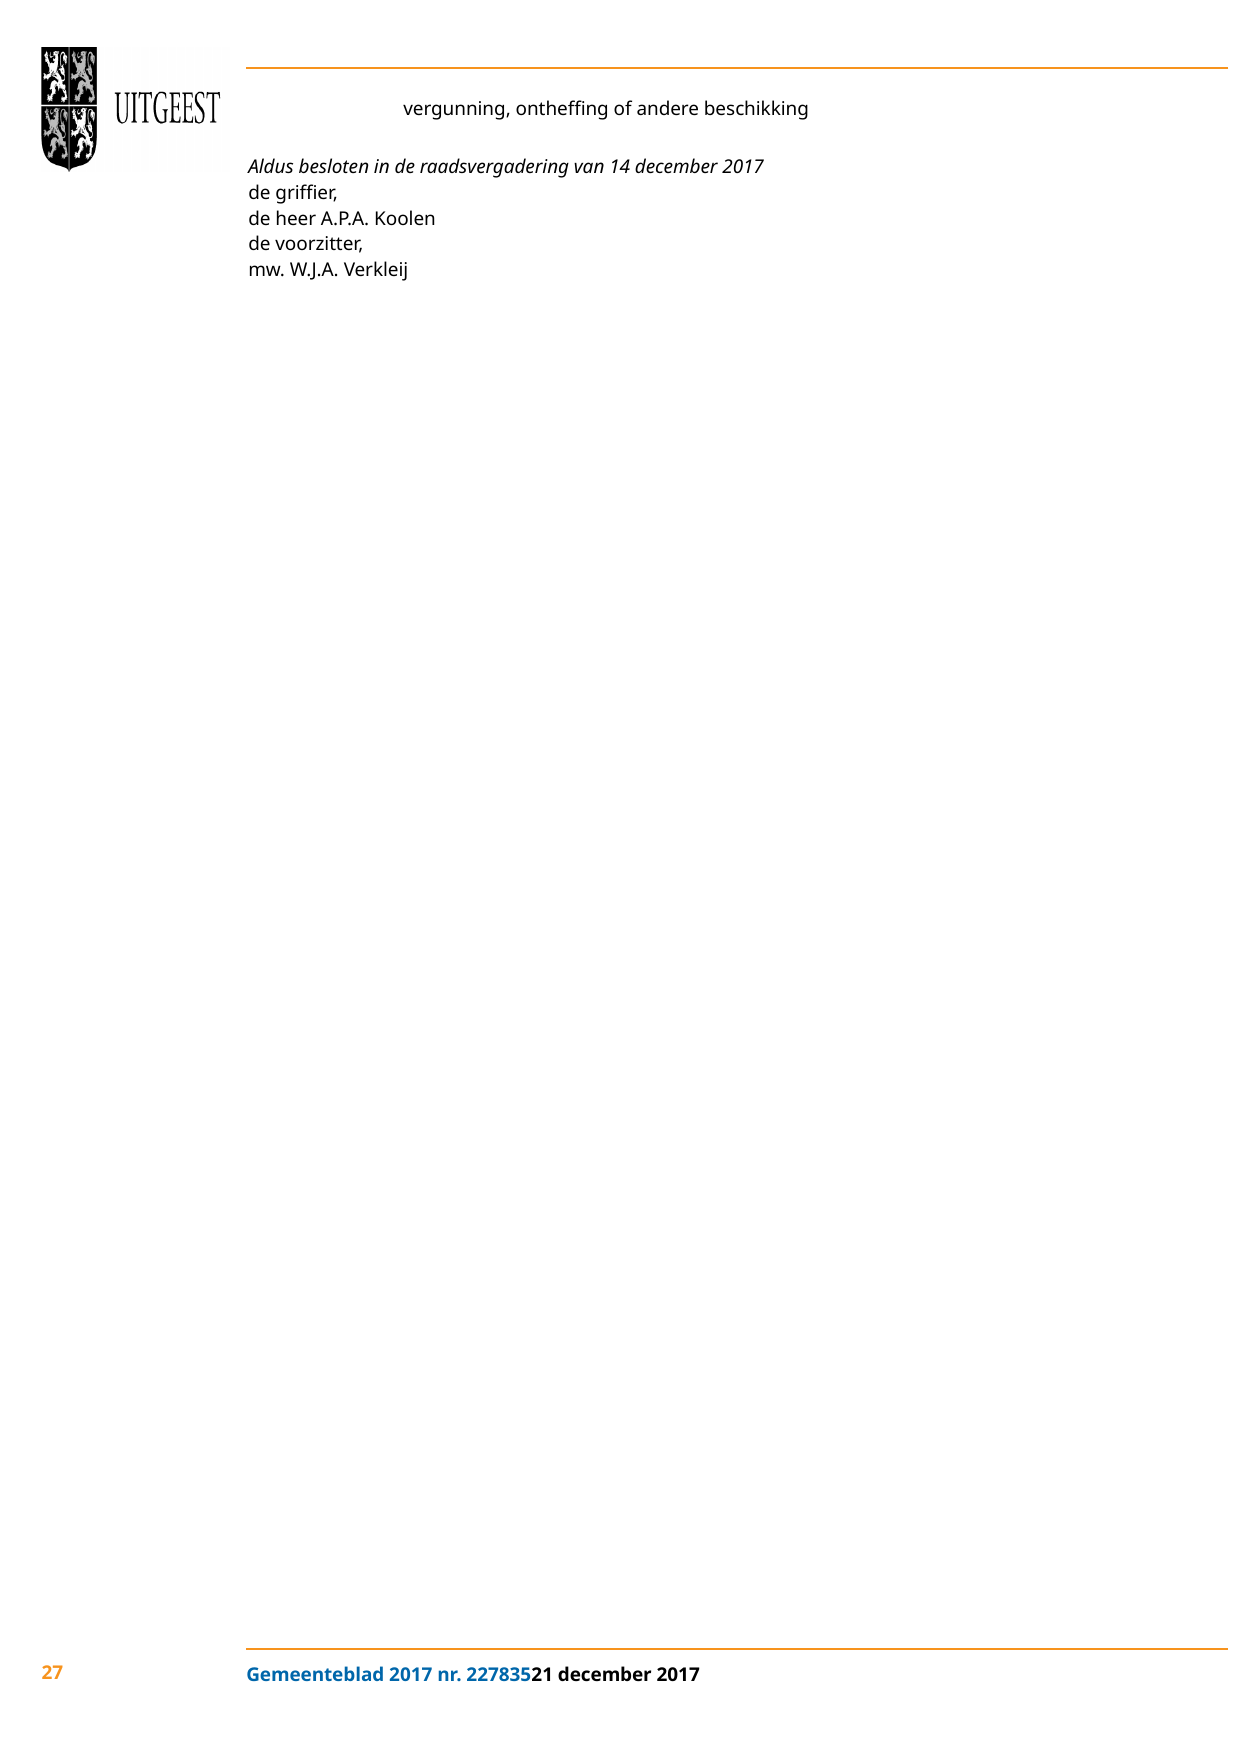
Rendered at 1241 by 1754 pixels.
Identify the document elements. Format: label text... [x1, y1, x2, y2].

text de griffier, [248, 179, 1152, 205]
text de voorzitter, [248, 231, 1152, 256]
text mw. W.J.A. Verkleij [248, 256, 1152, 282]
table_cell [248, 95, 403, 121]
picture [41, 47, 231, 172]
table_cell [841, 95, 996, 121]
table_cell [996, 95, 1152, 121]
table_cell vergunning, ontheffing of andere beschikking [403, 95, 841, 121]
text de heer A.P.A. Koolen [248, 205, 1152, 231]
text Aldus besloten in de raadsvergadering van 14 december 2017 [248, 153, 1152, 179]
